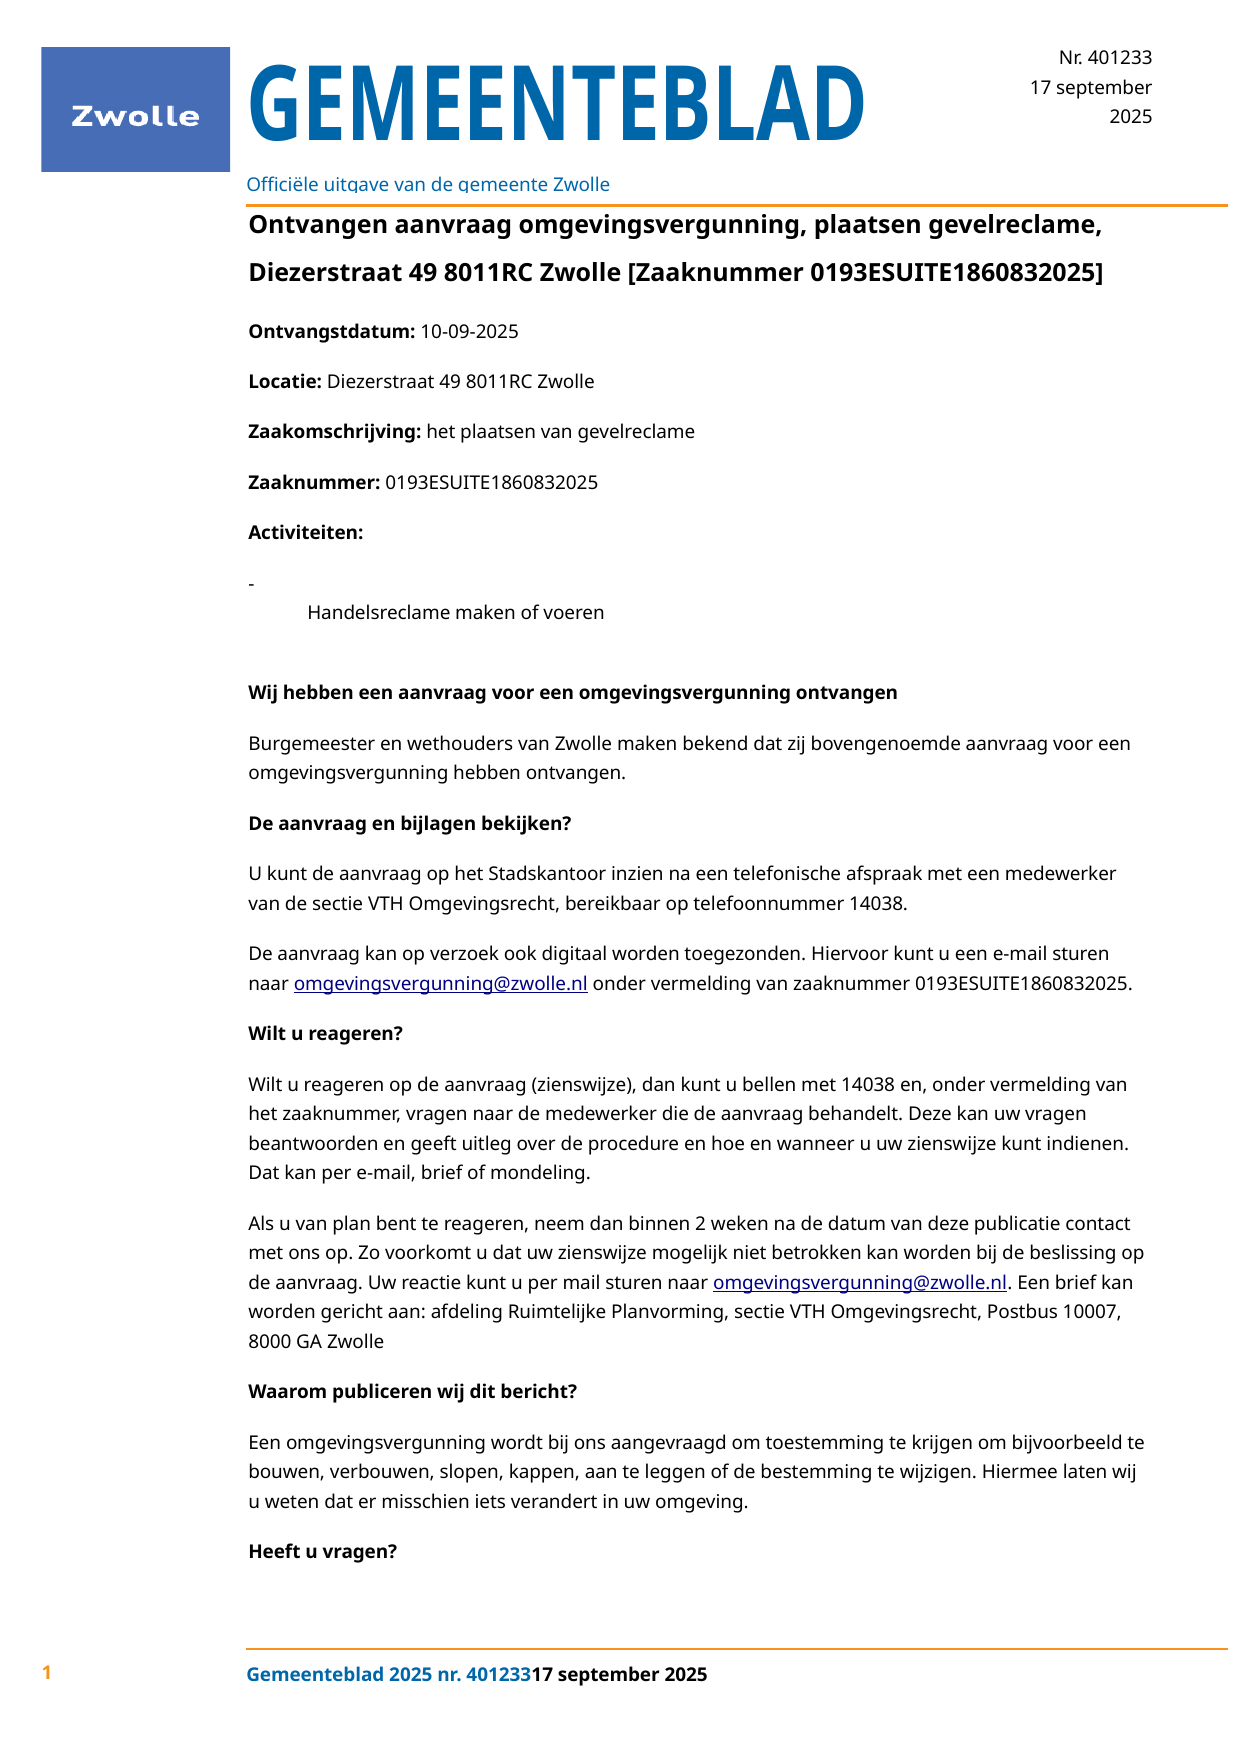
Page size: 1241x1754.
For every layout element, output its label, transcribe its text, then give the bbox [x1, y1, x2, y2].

text Zaakomschrijving: het plaatsen van gevelreclame [248, 419, 1152, 444]
text U kunt de aanvraag op het Stadskantoor inzien na een telefonische afspraak met een medewerker van de sectie VTH Omgevingsrecht, bereikbaar op telefoonnummer 14038. [248, 860, 1152, 916]
text De aanvraag kan op verzoek ook digitaal worden toegezonden. Hiervoor kunt u een e-mail sturen naar omgevingsvergunning@zwolle.nl onder vermelding van zaaknummer 0193ESUITE1860832025. [248, 940, 1152, 996]
text Wilt u reageren? [248, 1020, 1152, 1046]
text Wilt u reageren op de aanvraag (zienswijze), dan kunt u bellen met 14038 en, onder vermelding van het zaaknummer, vragen naar de medewerker die de aanvraag behandelt. Deze kan uw vragen beantwoorden en geeft uitleg over de procedure en hoe en wanneer u uw zienswijze kunt indienen. Dat kan per e-mail, brief of mondeling. [248, 1071, 1152, 1185]
text Locatie: Diezerstraat 49 8011RC Zwolle [248, 368, 1152, 394]
picture [41, 47, 231, 172]
text De aanvraag en bijlagen bekijken? [248, 810, 1152, 836]
text Een omgevingsvergunning wordt bij ons aangevraagd om toestemming te krijgen om bijvoorbeeld te bouwen, verbouwen, slopen, kappen, aan te leggen of de bestemming te wijzigen. Hiermee laten wij u weten dat er misschien iets verandert in uw omgeving. [248, 1429, 1152, 1514]
list Handelsreclame maken of voeren [248, 599, 1152, 625]
text Activiteiten: [248, 519, 1152, 545]
text Waarom publiceren wij dit bericht? [248, 1379, 1152, 1404]
text Ontvangen aanvraag omgevingsvergunning, plaatsen gevelreclame, Diezerstraat 49 8011RC Zwolle [Zaaknummer 0193ESUITE1860832025] [248, 207, 1152, 288]
text Wij hebben een aanvraag voor een omgevingsvergunning ontvangen [248, 679, 1152, 705]
text Burgemeester en wethouders van Zwolle maken bekend dat zij bovengenoemde aanvraag voor een omgevingsvergunning hebben ontvangen. [248, 730, 1152, 785]
text Zaaknummer: 0193ESUITE1860832025 [248, 469, 1152, 495]
text Heeft u vragen? [248, 1539, 1152, 1564]
text Ontvangstdatum: 10-09-2025 [248, 318, 1152, 344]
text Als u van plan bent te reageren, neem dan binnen 2 weken na de datum van deze publicatie contact met ons op. Zo voorkomt u dat uw zienswijze mogelijk niet betrokken kan worden bij de beslissing op de aanvraag. Uw reactie kunt u per mail sturen naar omgevingsvergunning@zwolle.nl. Een brief kan worden gericht aan: afdeling Ruimtelijke Planvorming, sectie VTH Omgevingsrecht, Postbus 10007, 8000 GA Zwolle [248, 1210, 1152, 1354]
